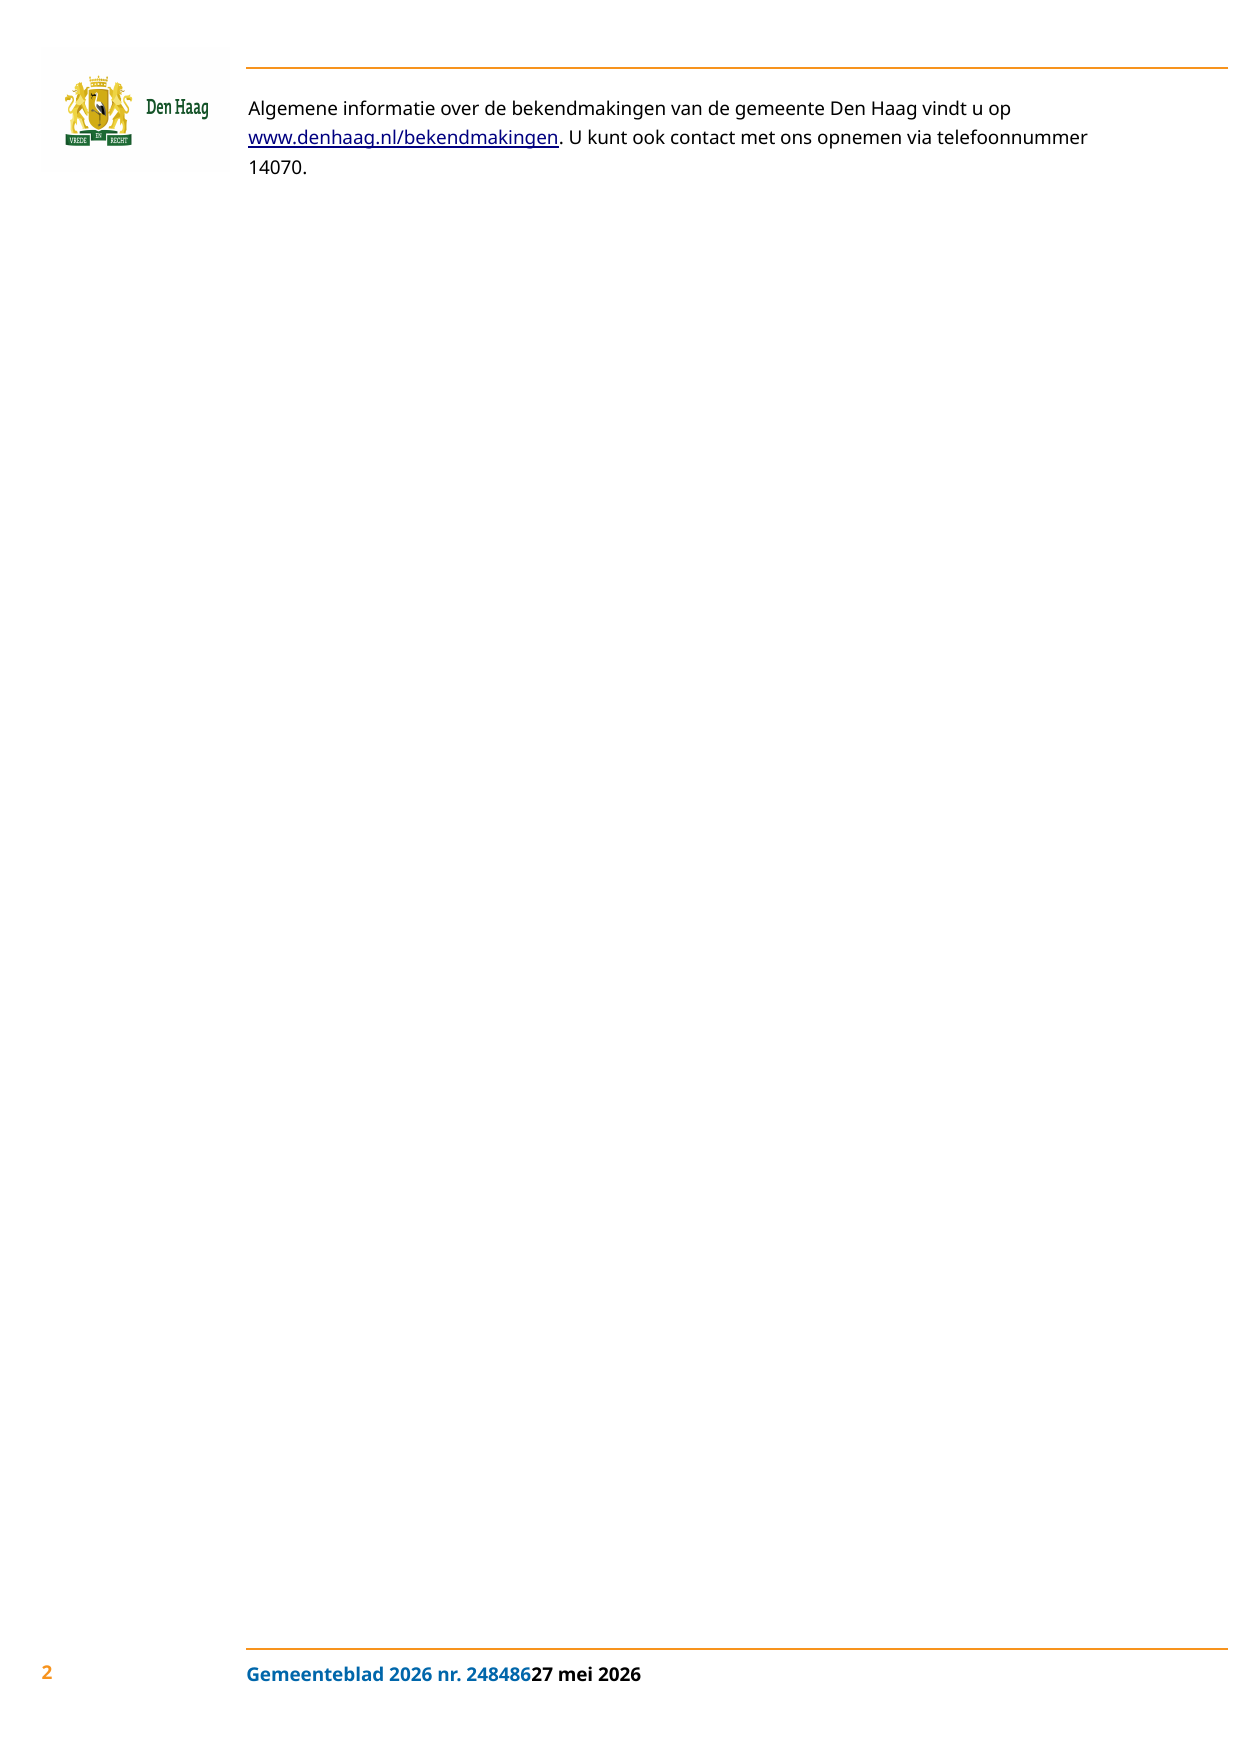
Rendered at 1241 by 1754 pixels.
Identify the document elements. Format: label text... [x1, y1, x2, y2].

picture [41, 47, 231, 172]
text Algemene informatie over de bekendmakingen van de gemeente Den Haag vindt u op www.denhaag.nl/bekendmakingen. U kunt ook contact met ons opnemen via telefoonnummer 14070. [248, 95, 1152, 180]
